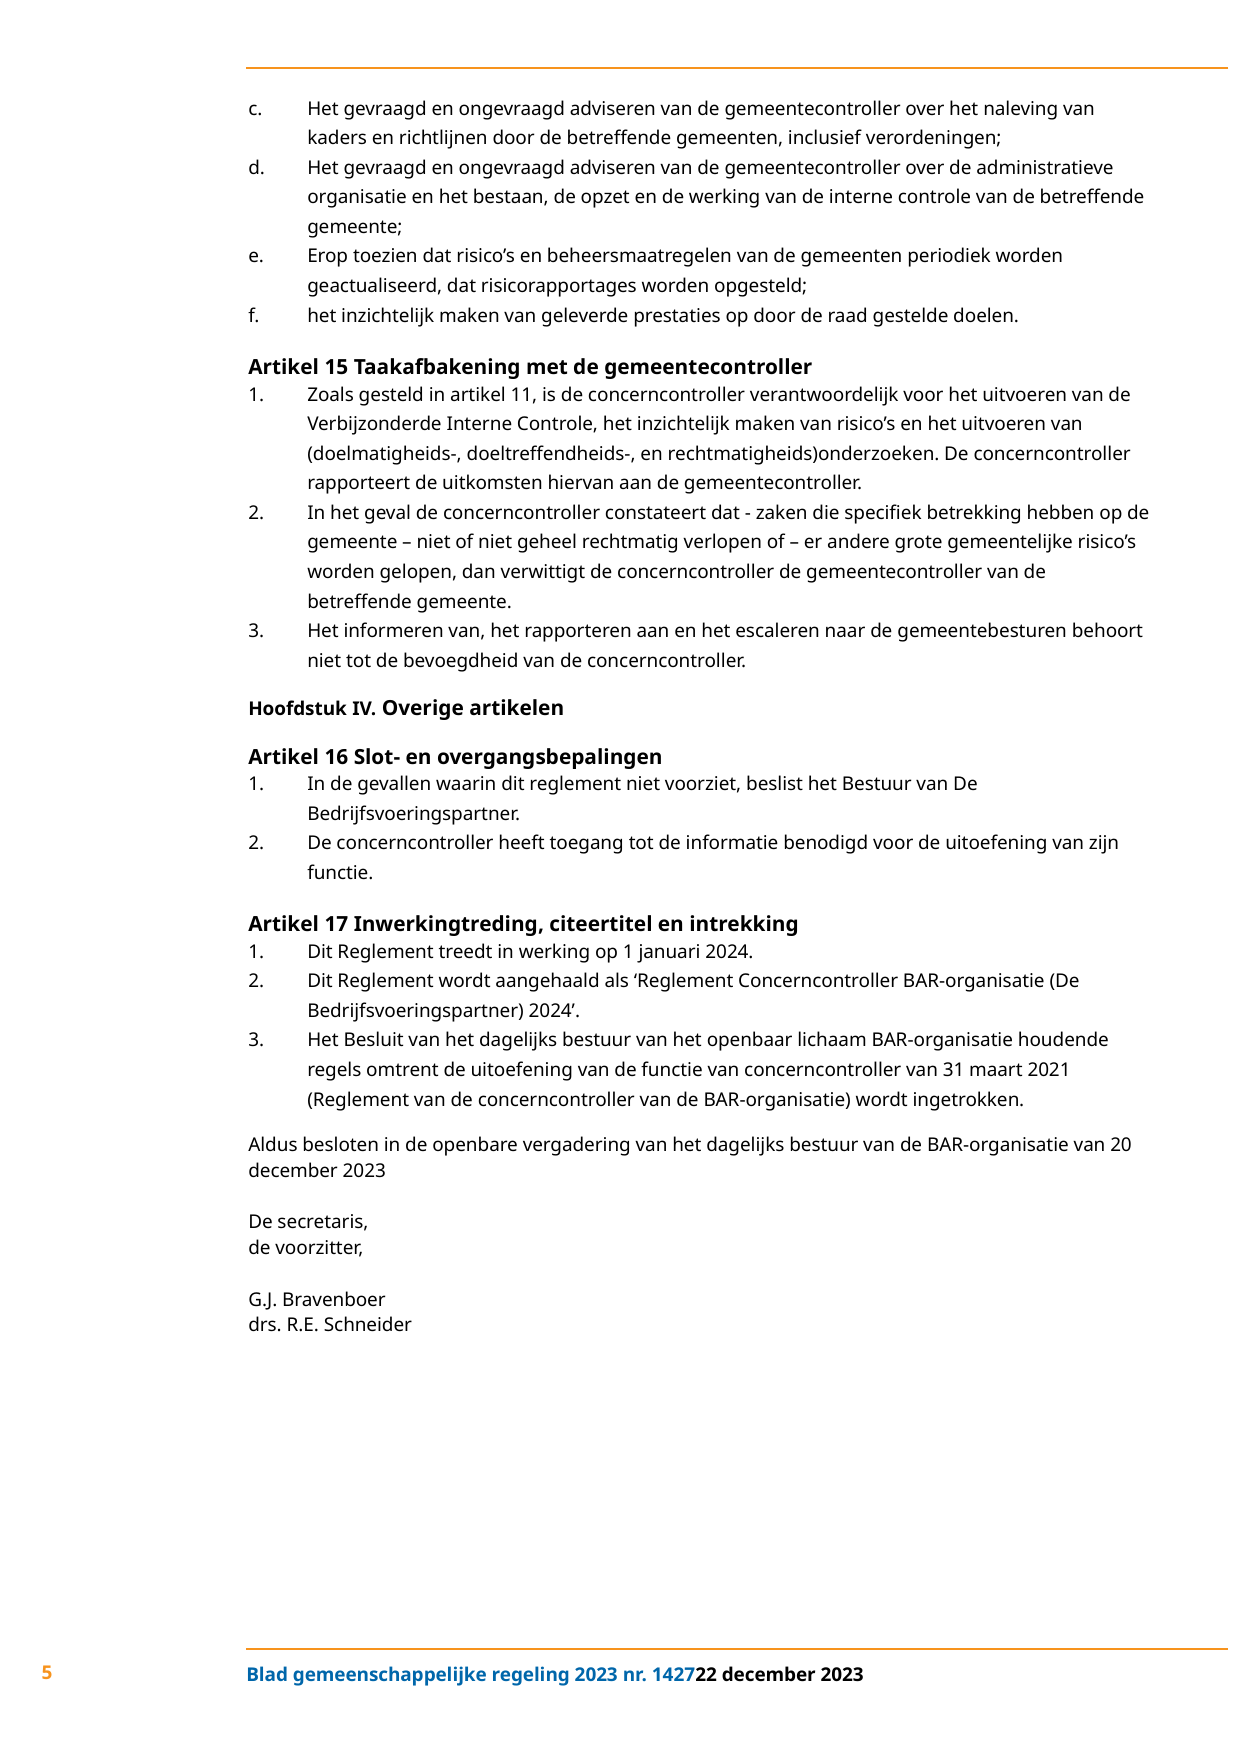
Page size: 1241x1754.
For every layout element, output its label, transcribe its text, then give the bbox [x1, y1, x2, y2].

list Het gevraagd en ongevraagd adviseren van de gemeentecontroller over de administratieve organisatie en het bestaan, de opzet en de werking van de interne controle van de betreffende gemeente; [248, 154, 1152, 239]
text Artikel 17 Inwerkingtreding, citeertitel en intrekking [248, 909, 1152, 938]
list het inzichtelijk maken van geleverde prestaties op door de raad gestelde doelen. [248, 302, 1152, 328]
text G.J. Bravenboer [248, 1286, 1152, 1312]
text Aldus besloten in de openbare vergadering van het dagelijks bestuur van de BAR-organisatie van 20 december 2023 [248, 1131, 1152, 1183]
list Dit Reglement wordt aangehaald als ‘Reglement Concerncontroller BAR-organisatie (De Bedrijfsvoeringspartner) 2024’. [248, 967, 1152, 1023]
list Dit Reglement treedt in werking op 1 januari 2024. [248, 938, 1152, 964]
list Het gevraagd en ongevraagd adviseren van de gemeentecontroller over het naleving van kaders en richtlijnen door de betreffende gemeenten, inclusief verordeningen; [248, 95, 1152, 150]
text Artikel 16 Slot- en overgangsbepalingen [248, 742, 1152, 770]
list Het informeren van, het rapporteren aan en het escaleren naar de gemeentebesturen behoort niet tot de bevoegdheid van de concerncontroller. [248, 617, 1152, 673]
list In het geval de concerncontroller constateert dat - zaken die specifiek betrekking hebben op de gemeente – niet of niet geheel rechtmatig verlopen of – er andere grote gemeentelijke risico’s worden gelopen, dan verwittigt de concerncontroller de gemeentecontroller van de betreffende gemeente. [248, 499, 1152, 613]
list Zoals gesteld in artikel 11, is de concerncontroller verantwoordelijk voor het uitvoeren van de Verbijzonderde Interne Controle, het inzichtelijk maken van risico’s en het uitvoeren van (doelmatigheids-, doeltreffendheids-, en rechtmatigheids)onderzoeken. De concerncontroller rapporteert de uitkomsten hiervan aan de gemeentecontroller. [248, 381, 1152, 495]
list Het Besluit van het dagelijks bestuur van het openbaar lichaam BAR-organisatie houdende regels omtrent de uitoefening van de functie van concerncontroller van 31 maart 2021 (Reglement van de concerncontroller van de BAR-organisatie) wordt ingetrokken. [248, 1027, 1152, 1112]
picture [41, 47, 231, 172]
text drs. R.E. Schneider [248, 1312, 1152, 1337]
list Erop toezien dat risico’s en beheersmaatregelen van de gemeenten periodiek worden geactualiseerd, dat risicorapportages worden opgesteld; [248, 243, 1152, 298]
list In de gevallen waarin dit reglement niet voorziet, beslist het Bestuur van De Bedrijfsvoeringspartner. [248, 770, 1152, 826]
text Artikel 15 Taakafbakening met de gemeentecontroller [248, 352, 1152, 381]
text de voorzitter, [248, 1234, 1152, 1260]
text De secretaris, [248, 1209, 1152, 1234]
list De concerncontroller heeft toegang tot de informatie benodigd voor de uitoefening van zijn functie. [248, 829, 1152, 885]
text Hoofdstuk IV. Overige artikelen [248, 693, 1152, 721]
